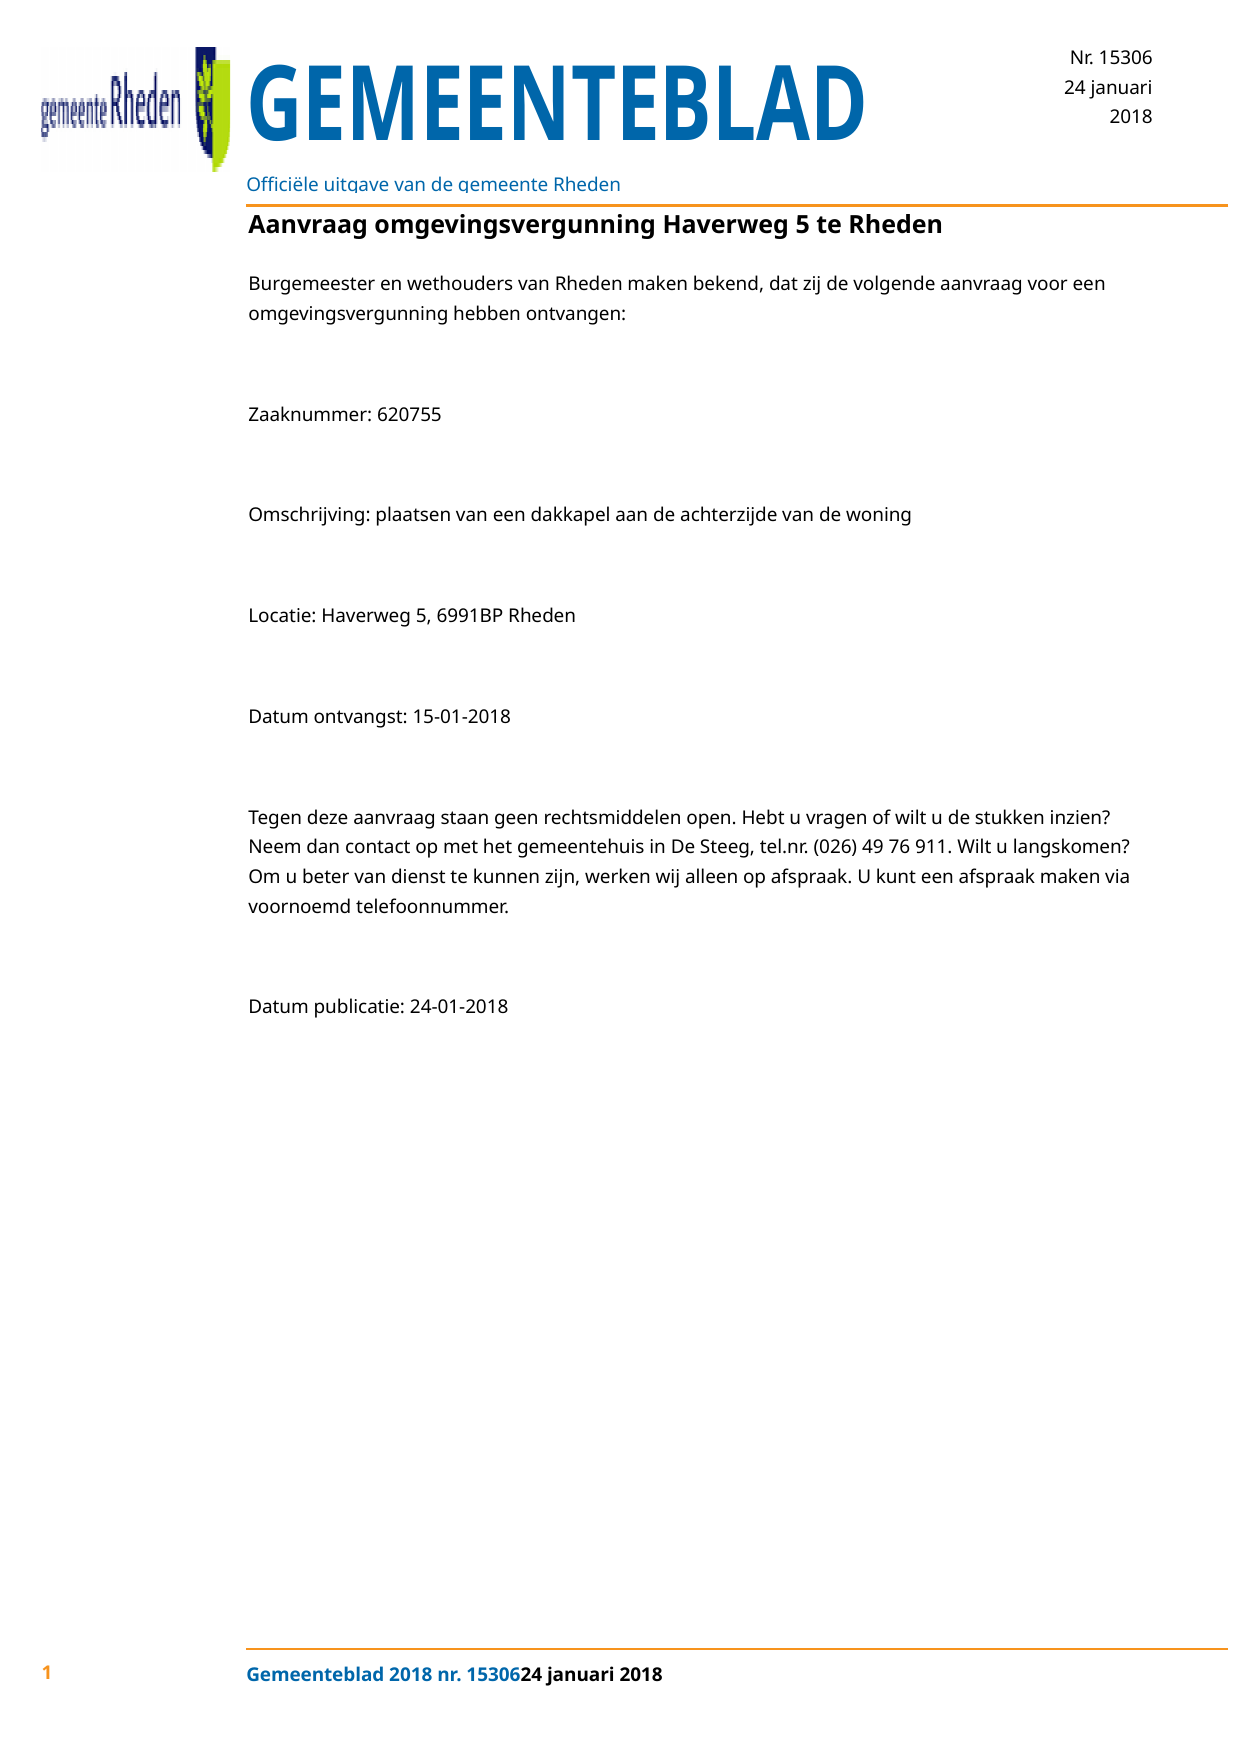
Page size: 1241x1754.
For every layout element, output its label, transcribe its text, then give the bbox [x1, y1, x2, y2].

text Zaaknummer: 620755 [248, 401, 1152, 426]
picture [41, 47, 231, 172]
text Locatie: Haverweg 5, 6991BP Rheden [248, 602, 1152, 628]
text Tegen deze aanvraag staan geen rechtsmiddelen open. Hebt u vragen of wilt u de stukken inzien? Neem dan contact op met het gemeentehuis in De Steeg, tel.nr. (026) 49 76 911. Wilt u langskomen? Om u beter van dienst te kunnen zijn, werken wij alleen op afspraak. U kunt een afspraak maken via voornoemd telefoonnummer. [248, 804, 1152, 918]
text Omschrijving: plaatsen van een dakkapel aan de achterzijde van de woning [248, 502, 1152, 527]
text Datum ontvangst: 15-01-2018 [248, 703, 1152, 729]
text Datum publicatie: 24-01-2018 [248, 994, 1152, 1019]
text Burgemeester en wethouders van Rheden maken bekend, dat zij de volgende aanvraag voor een omgevingsvergunning hebben ontvangen: [248, 270, 1152, 326]
text Aanvraag omgevingsvergunning Haverweg 5 te Rheden [248, 207, 1152, 241]
